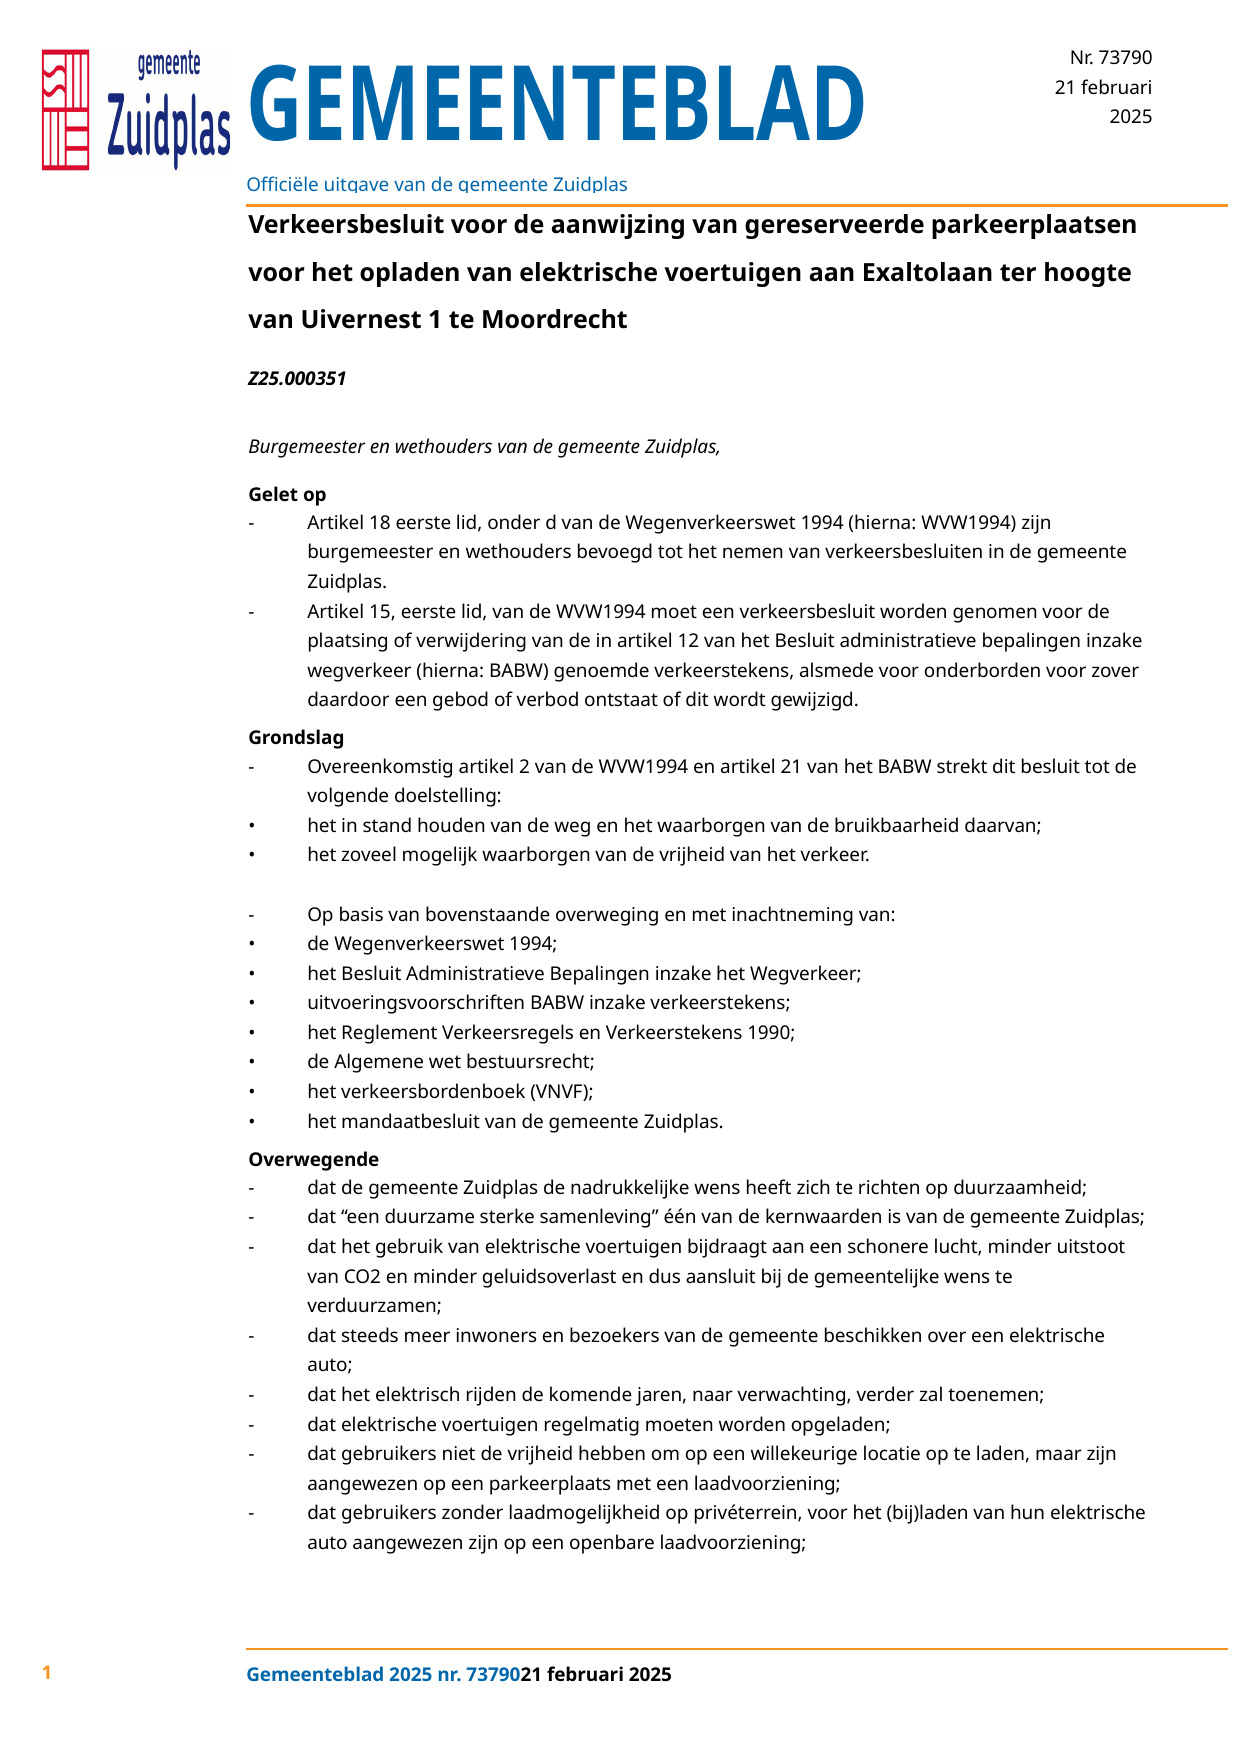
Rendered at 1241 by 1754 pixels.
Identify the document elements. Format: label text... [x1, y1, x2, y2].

list het zoveel mogelijk waarborgen van de vrijheid van het verkeer. [248, 842, 1152, 867]
list Op basis van bovenstaande overweging en met inachtneming van: [248, 901, 1152, 927]
list dat de gemeente Zuidplas de nadrukkelijke wens heeft zich te richten op duurzaamheid; [248, 1174, 1152, 1200]
text Verkeersbesluit voor de aanwijzing van gereserveerde parkeerplaatsen voor het opladen van elektrische voertuigen aan Exaltolaan ter hoogte van Uivernest 1 te Moordrecht [248, 207, 1152, 336]
list het in stand houden van de weg en het waarborgen van de bruikbaarheid daarvan; [248, 812, 1152, 838]
list Artikel 15, eerste lid, van de WVW1994 moet een verkeersbesluit worden genomen voor de plaatsing of verwijdering van de in artikel 12 van het Besluit administratieve bepalingen inzake wegverkeer (hierna: BABW) genoemde verkeerstekens, alsmede voor onderborden voor zover daardoor een gebod of verbod ontstaat of dit wordt gewijzigd. [248, 598, 1152, 712]
list uitvoeringsvoorschriften BABW inzake verkeerstekens; [248, 989, 1152, 1015]
list dat “een duurzame sterke samenleving” één van de kernwaarden is van de gemeente Zuidplas; [248, 1204, 1152, 1229]
list Artikel 18 eerste lid, onder d van de Wegenverkeerswet 1994 (hierna: WVW1994) zijn burgemeester en wethouders bevoegd tot het nemen van verkeersbesluiten in de gemeente Zuidplas. [248, 509, 1152, 594]
list het verkeersbordenboek (VNVF); [248, 1078, 1152, 1104]
list dat gebruikers niet de vrijheid hebben om op een willekeurige locatie op te laden, maar zijn aangewezen op een parkeerplaats met een laadvoorziening; [248, 1440, 1152, 1496]
list dat gebruikers zonder laadmogelijkheid op privéterrein, voor het (bij)laden van hun elektrische auto aangewezen zijn op een openbare laadvoorziening; [248, 1499, 1152, 1555]
list dat steeds meer inwoners en bezoekers van de gemeente beschikken over een elektrische auto; [248, 1322, 1152, 1377]
list dat het gebruik van elektrische voertuigen bijdraagt aan een schonere lucht, minder uitstoot van CO2 en minder geluidsoverlast en dus aansluit bij de gemeentelijke wens te verduurzamen; [248, 1233, 1152, 1318]
text Overwegende [248, 1146, 1152, 1172]
list de Wegenverkeerswet 1994; [248, 930, 1152, 956]
list Overeenkomstig artikel 2 van de WVW1994 en artikel 21 van het BABW strekt dit besluit tot de volgende doelstelling: [248, 753, 1152, 808]
text Burgemeester en wethouders van de gemeente Zuidplas, [248, 433, 1152, 459]
list het Besluit Administratieve Bepalingen inzake het Wegverkeer; [248, 960, 1152, 986]
picture [41, 47, 231, 172]
text Gelet op [248, 481, 1152, 507]
list de Algemene wet bestuursrecht; [248, 1049, 1152, 1074]
text Grondslag [248, 724, 1152, 750]
list het Reglement Verkeersregels en Verkeerstekens 1990; [248, 1019, 1152, 1045]
list dat het elektrisch rijden de komende jaren, naar verwachting, verder zal toenemen; [248, 1381, 1152, 1407]
list het mandaatbesluit van de gemeente Zuidplas. [248, 1108, 1152, 1134]
text Z25.000351 [248, 366, 1152, 391]
list dat elektrische voertuigen regelmatig moeten worden opgeladen; [248, 1411, 1152, 1437]
